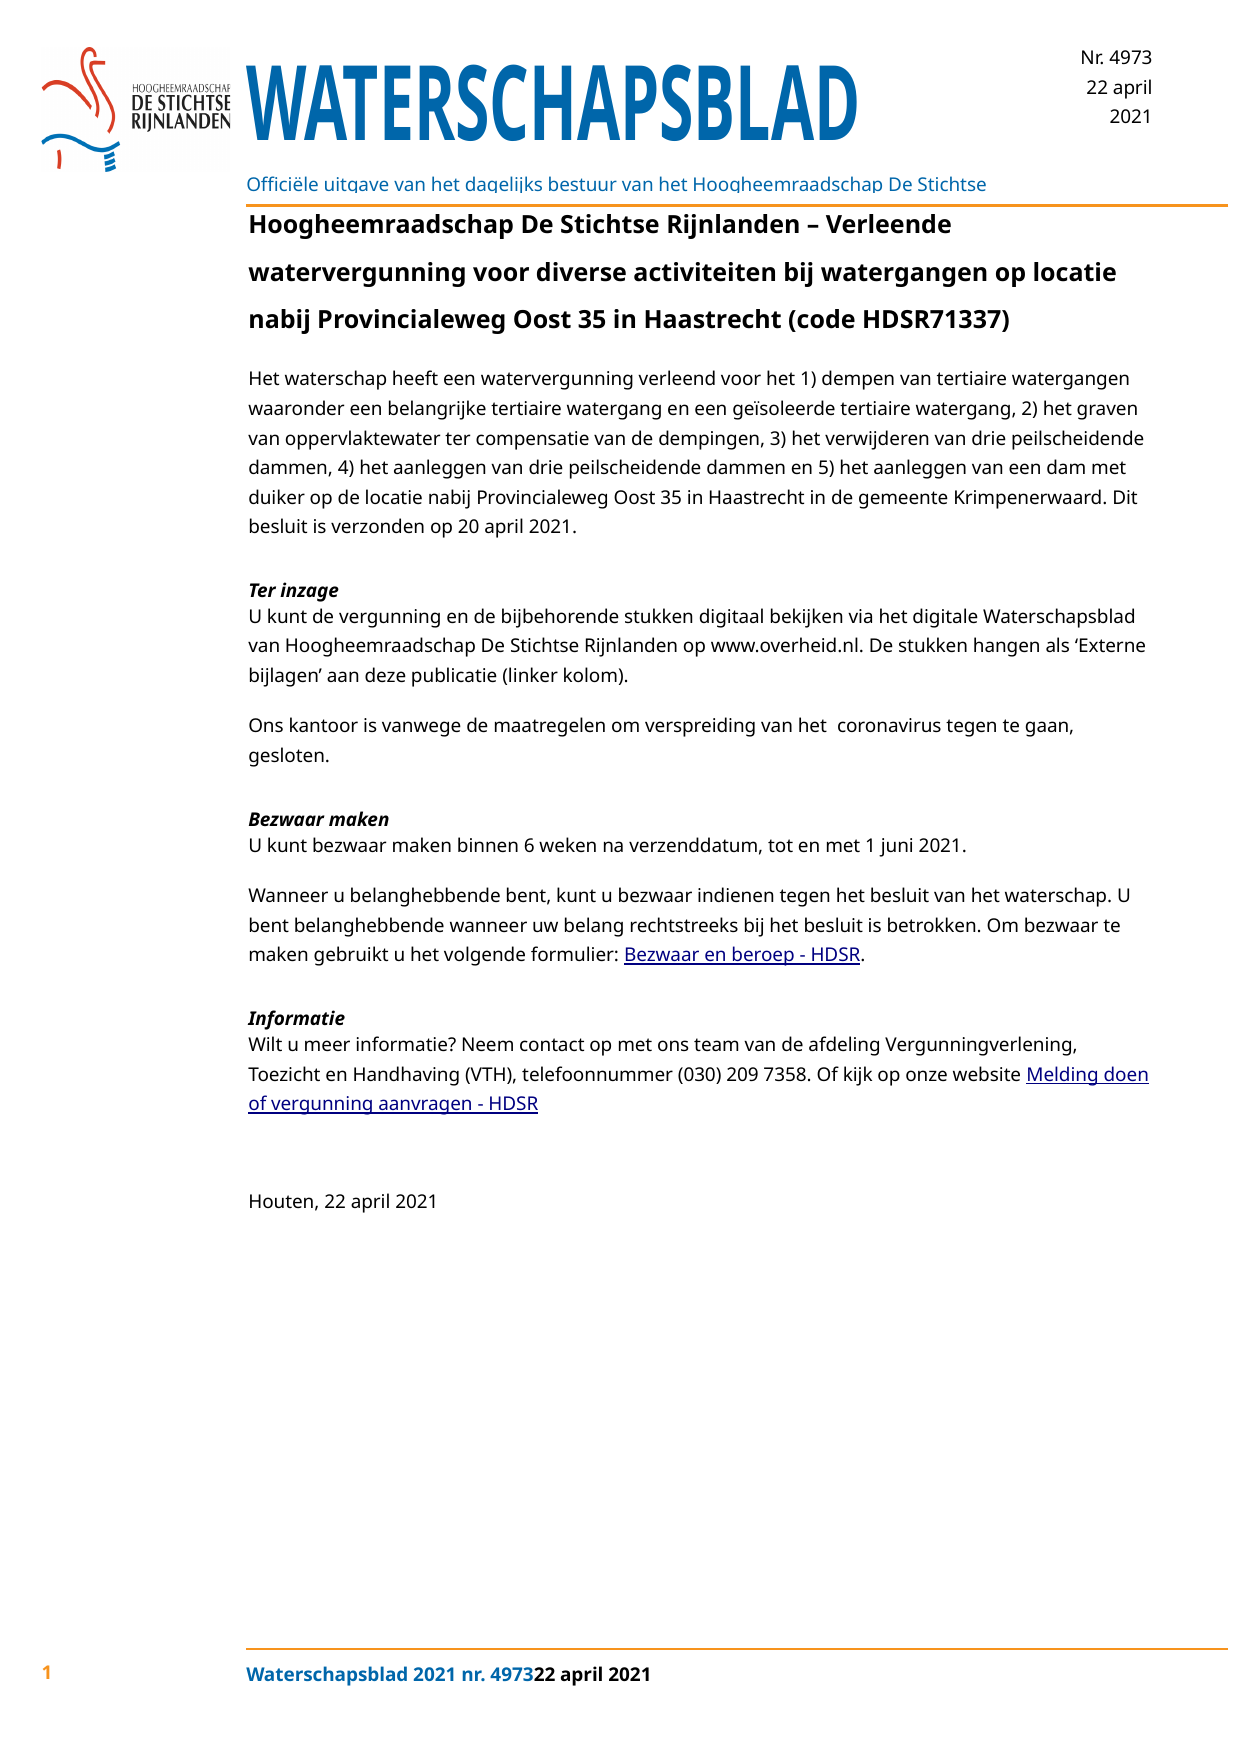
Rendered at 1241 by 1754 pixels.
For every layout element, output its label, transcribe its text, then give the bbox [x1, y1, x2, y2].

text Hoogheemraadschap De Stichtse Rijnlanden – Verleende watervergunning voor diverse activiteiten bij watergangen op locatie nabij Provincialeweg Oost 35 in Haastrecht (code HDSR71337) [248, 207, 1152, 336]
text Bezwaar maken [248, 806, 1152, 832]
text Ons kantoor is vanwege de maatregelen om verspreiding van het coronavirus tegen te gaan, gesloten. [248, 713, 1152, 768]
text Ter inzage [248, 577, 1152, 603]
text U kunt bezwaar maken binnen 6 weken na verzenddatum, tot en met 1 juni 2021. [248, 832, 1152, 858]
text Houten, 22 april 2021 [248, 1189, 1152, 1214]
picture [41, 47, 231, 172]
text Wanneer u belanghebbende bent, kunt u bezwaar indienen tegen het besluit van het waterschap. U bent belanghebbende wanneer uw belang rechtstreeks bij het besluit is betrokken. Om bezwaar te maken gebruikt u het volgende formulier: Bezwaar en beroep - HDSR. [248, 882, 1152, 967]
text Informatie [248, 1006, 1152, 1031]
text U kunt de vergunning en de bijbehorende stukken digitaal bekijken via het digitale Waterschapsblad van Hoogheemraadschap De Stichtse Rijnlanden op www.overheid.nl. De stukken hangen als ‘Externe bijlagen’ aan deze publicatie (linker kolom). [248, 603, 1152, 688]
text Het waterschap heeft een watervergunning verleend voor het 1) dempen van tertiaire watergangen waaronder een belangrijke tertiaire watergang en een geïsoleerde tertiaire watergang, 2) het graven van oppervlaktewater ter compensatie van de dempingen, 3) het verwijderen van drie peilscheidende dammen, 4) het aanleggen van drie peilscheidende dammen en 5) het aanleggen van een dam met duiker op de locatie nabij Provincialeweg Oost 35 in Haastrecht in de gemeente Krimpenerwaard. Dit besluit is verzonden op 20 april 2021. [248, 366, 1152, 539]
text Wilt u meer informatie? Neem contact op met ons team van de afdeling Vergunningverlening, Toezicht en Handhaving (VTH), telefoonnummer (030) 209 7358. Of kijk op onze website Melding doen of vergunning aanvragen - HDSR [248, 1031, 1152, 1116]
